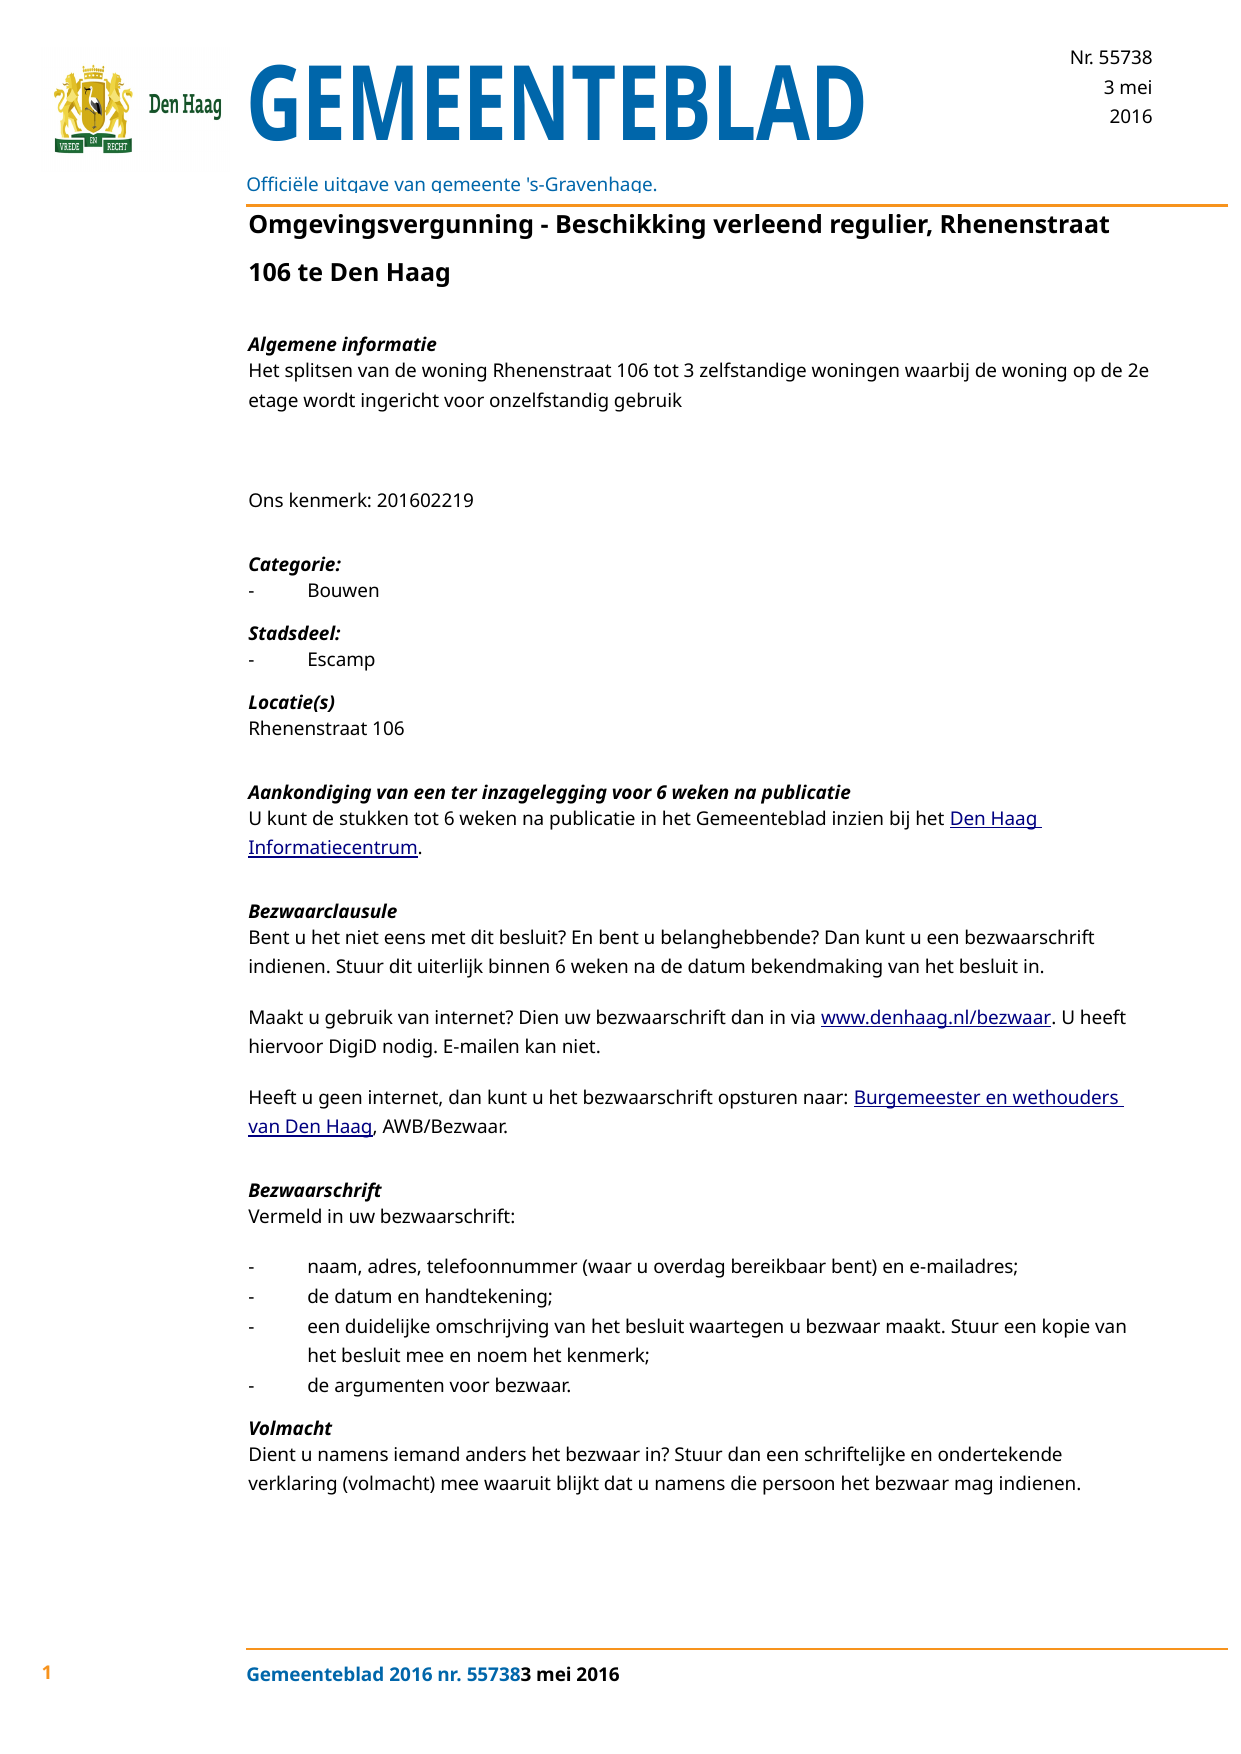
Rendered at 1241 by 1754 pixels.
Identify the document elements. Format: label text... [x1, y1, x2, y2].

text Omgevingsvergunning - Beschikking verleend regulier, Rhenenstraat 106 te Den Haag [248, 207, 1152, 288]
list een duidelijke omschrijving van het besluit waartegen u bezwaar maakt. Stuur een kopie van het besluit mee en noem het kenmerk; [248, 1313, 1152, 1368]
text Bezwaarclausule [248, 898, 1152, 924]
list de argumenten voor bezwaar. [248, 1372, 1152, 1398]
text Vermeld in uw bezwaarschrift: [248, 1203, 1152, 1229]
text Bent u het niet eens met dit besluit? En bent u belanghebbende? Dan kunt u een bezwaarschrift indienen. Stuur dit uiterlijk binnen 6 weken na de datum bekendmaking van het besluit in. [248, 924, 1152, 979]
text Bezwaarschrift [248, 1177, 1152, 1203]
text Dient u namens iemand anders het bezwaar in? Stuur dan een schriftelijke en ondertekende verklaring (volmacht) mee waaruit blijkt dat u namens die persoon het bezwaar mag indienen. [248, 1441, 1152, 1496]
list Bouwen [248, 577, 1152, 603]
list Escamp [248, 646, 1152, 672]
text Locatie(s) [248, 689, 1152, 715]
text Stadsdeel: [248, 620, 1152, 646]
text Categorie: [248, 552, 1152, 577]
picture [41, 47, 231, 172]
text Rhenenstraat 106 [248, 715, 1152, 741]
text Het splitsen van de woning Rhenenstraat 106 tot 3 zelfstandige woningen waarbij de woning op de 2e etage wordt ingericht voor onzelfstandig gebruik [248, 357, 1152, 412]
text Aankondiging van een ter inzagelegging voor 6 weken na publicatie [248, 779, 1152, 805]
list de datum en handtekening; [248, 1283, 1152, 1309]
text Maakt u gebruik van internet? Dien uw bezwaarschrift dan in via www.denhaag.nl/bezwaar. U heeft hiervoor DigiD nodig. E-mailen kan niet. [248, 1004, 1152, 1059]
text U kunt de stukken tot 6 weken na publicatie in het Gemeenteblad inzien bij het Den Haag Informatiecentrum. [248, 805, 1152, 860]
list naam, adres, telefoonnummer (waar u overdag bereikbaar bent) en e-mailadres; [248, 1254, 1152, 1279]
text Ons kenmerk: 201602219 [248, 488, 1152, 513]
text Volmacht [248, 1415, 1152, 1441]
text Algemene informatie [248, 331, 1152, 357]
text Heeft u geen internet, dan kunt u het bezwaarschrift opsturen naar: Burgemeester en wethouders van Den Haag, AWB/Bezwaar. [248, 1084, 1152, 1139]
